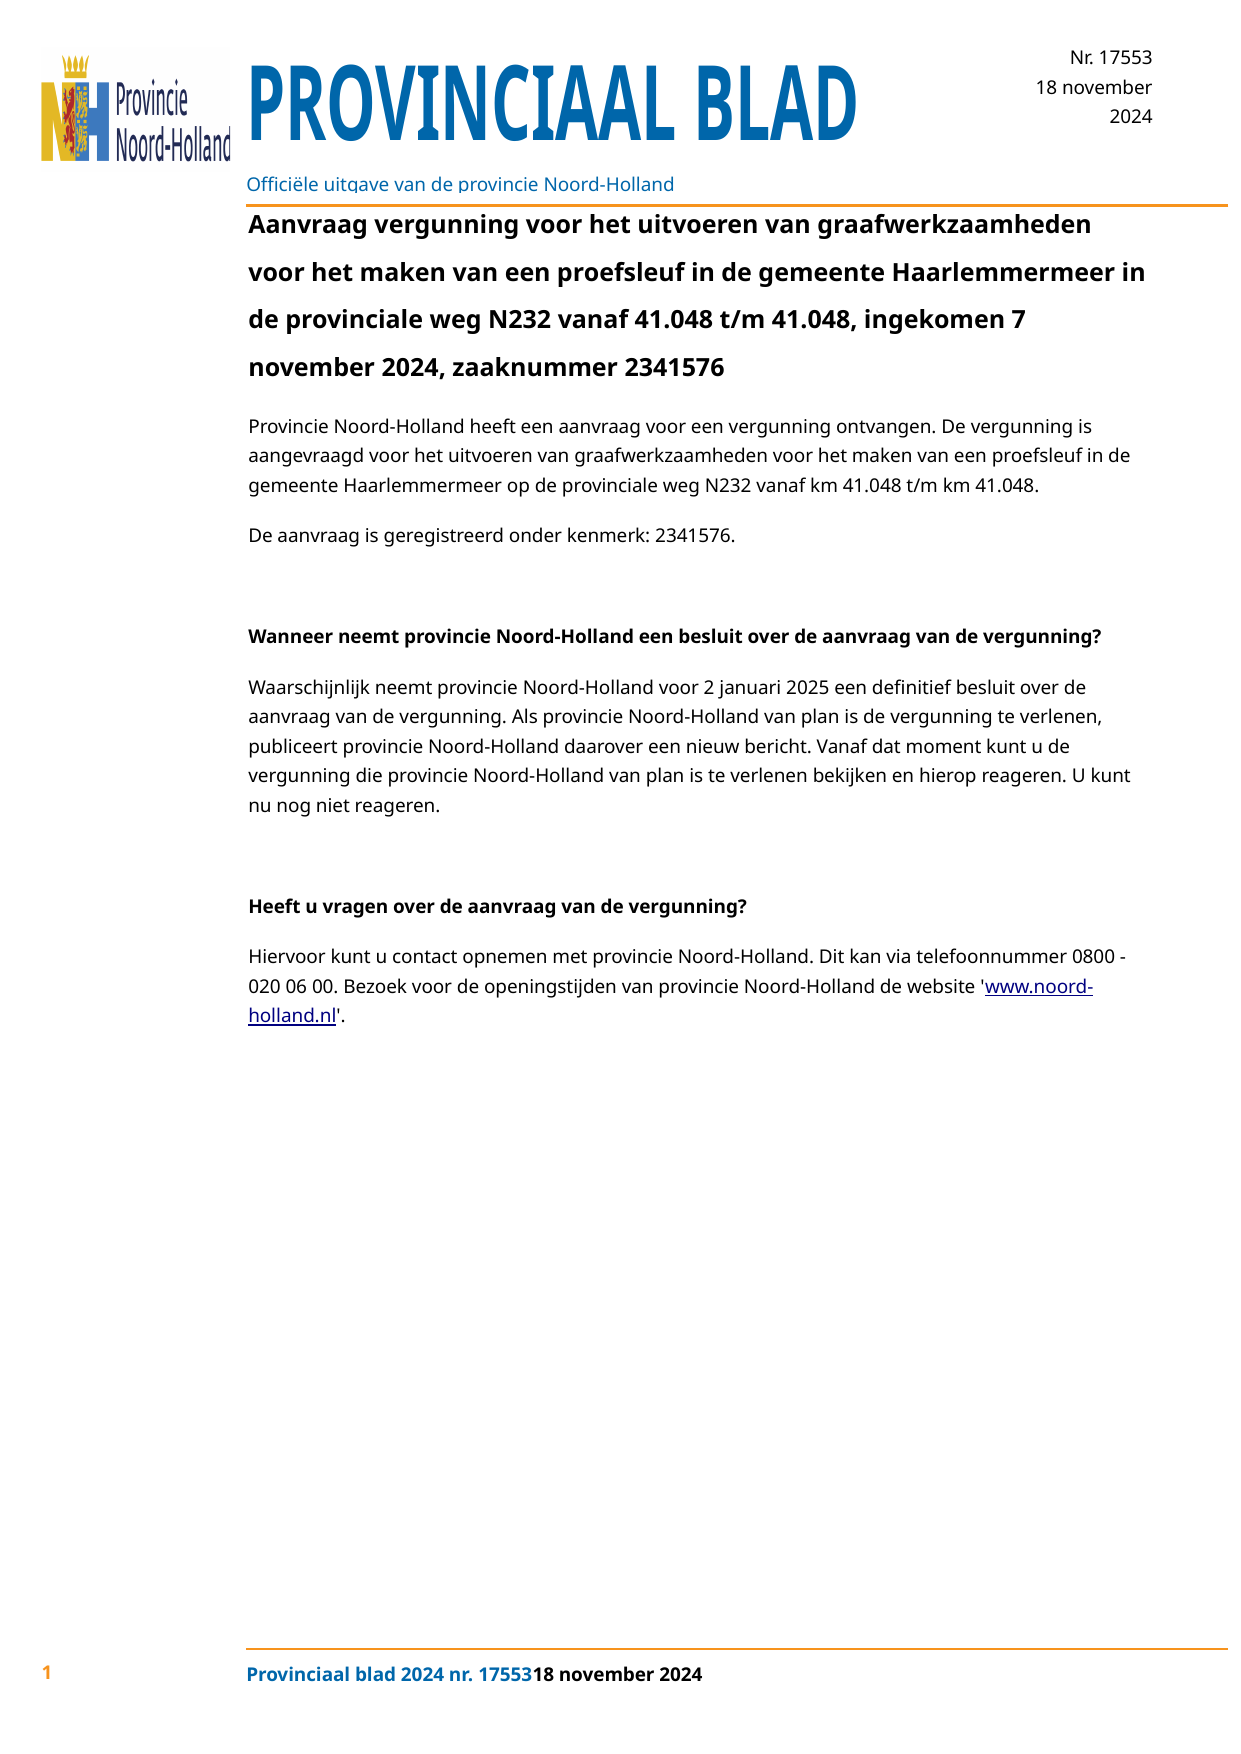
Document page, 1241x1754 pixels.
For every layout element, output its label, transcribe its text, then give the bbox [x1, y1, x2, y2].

text Hiervoor kunt u contact opnemen met provincie Noord-Holland. Dit kan via telefoonnummer 0800 - 020 06 00. Bezoek voor de openingstijden van provincie Noord-Holland de website 'www.noord-holland.nl'. [248, 943, 1152, 1028]
text Provincie Noord-Holland heeft een aanvraag voor een vergunning ontvangen. De vergunning is aangevraagd voor het uitvoeren van graafwerkzaamheden voor het maken van een proefsleuf in de gemeente Haarlemmermeer op de provinciale weg N232 vanaf km 41.048 t/m km 41.048. [248, 413, 1152, 498]
picture [41, 47, 231, 172]
text De aanvraag is geregistreerd onder kenmerk: 2341576. [248, 523, 1152, 548]
text Aanvraag vergunning voor het uitvoeren van graafwerkzaamheden voor het maken van een proefsleuf in de gemeente Haarlemmermeer in de provinciale weg N232 vanaf 41.048 t/m 41.048, ingekomen 7 november 2024, zaaknummer 2341576 [248, 207, 1152, 384]
text Waarschijnlijk neemt provincie Noord-Holland voor 2 januari 2025 een definitief besluit over de aanvraag van de vergunning. Als provincie Noord-Holland van plan is de vergunning te verlenen, publiceert provincie Noord-Holland daarover een nieuw bericht. Vanaf dat moment kunt u de vergunning die provincie Noord-Holland van plan is te verlenen bekijken en hierop reageren. U kunt nu nog niet reageren. [248, 674, 1152, 818]
text Heeft u vragen over de aanvraag van de vergunning? [248, 893, 1152, 919]
text Wanneer neemt provincie Noord-Holland een besluit over de aanvraag van de vergunning? [248, 623, 1152, 649]
